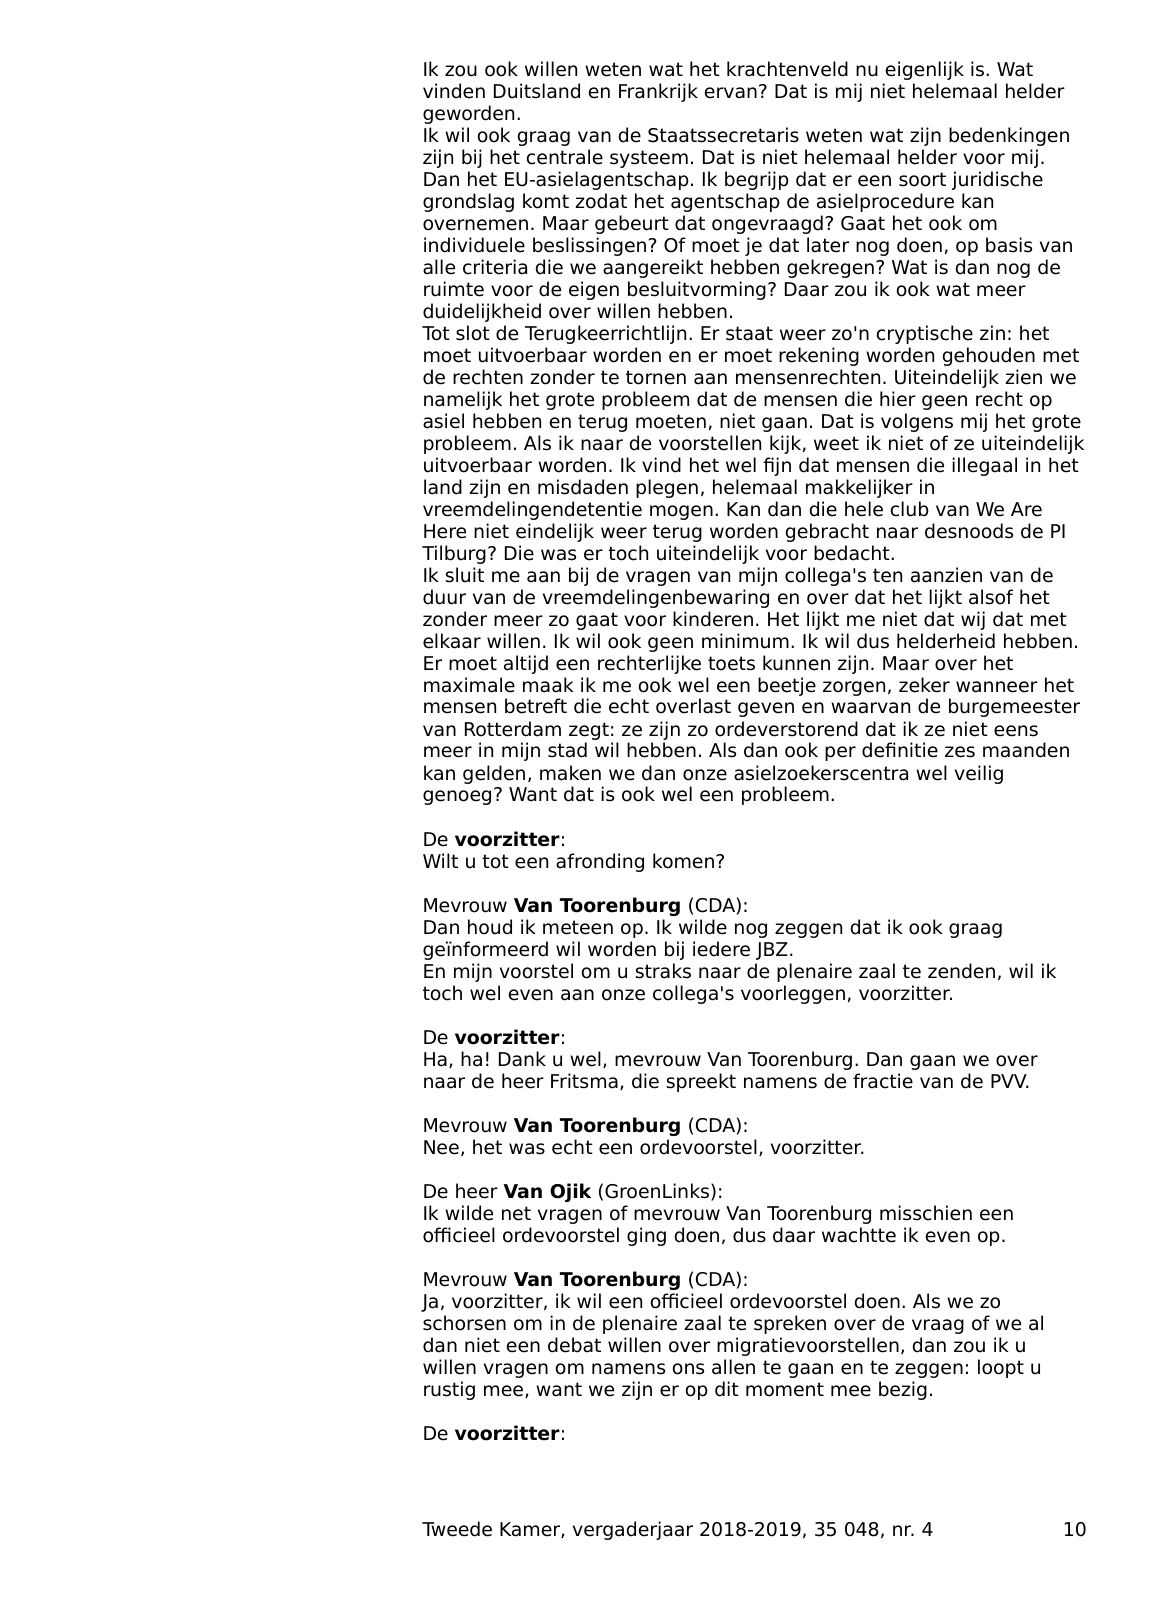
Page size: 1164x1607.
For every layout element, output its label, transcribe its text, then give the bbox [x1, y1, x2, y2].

text Dan houd ik meteen op. Ik wilde nog zeggen dat ik ook graag geïnformeerd wil worden bij iedere JBZ. [422, 917, 1087, 961]
text Wilt u tot een afronding komen? [422, 851, 1087, 872]
text De voorzitter: [422, 1027, 1087, 1049]
text Ja, voorzitter, ik wil een officieel ordevoorstel doen. Als we zo schorsen om in de plenaire zaal te spreken over de vraag of we al dan niet een debat willen over migratievoorstellen, dan zou ik u willen vragen om namens ons allen te gaan en te zeggen: loopt u rustig mee, want we zijn er op dit moment mee bezig. [422, 1291, 1087, 1401]
text Ha, ha! Dank u wel, mevrouw Van Toorenburg. Dan gaan we over naar de heer Fritsma, die spreekt namens de fractie van de PVV. [422, 1049, 1087, 1093]
text Nee, het was echt een ordevoorstel, voorzitter. [422, 1137, 1087, 1159]
text De voorzitter: [422, 1423, 1087, 1445]
text Ik wilde net vragen of mevrouw Van Toorenburg misschien een officieel ordevoorstel ging doen, dus daar wachtte ik even op. [422, 1203, 1087, 1247]
text De heer Van Ojik (GroenLinks): [422, 1181, 1087, 1203]
text Dan het EU-asielagentschap. Ik begrijp dat er een soort juridische grondslag komt zodat het agentschap de asielprocedure kan overnemen. Maar gebeurt dat ongevraagd? Gaat het ook om individuele beslissingen? Of moet je dat later nog doen, op basis van alle criteria die we aangereikt hebben gekregen? Wat is dan nog de ruimte voor de eigen besluitvorming? Daar zou ik ook wat meer duidelijkheid over willen hebben. [422, 169, 1087, 323]
text Mevrouw Van Toorenburg (CDA): [422, 1115, 1087, 1137]
text En mijn voorstel om u straks naar de plenaire zaal te zenden, wil ik toch wel even aan onze collega's voorleggen, voorzitter. [422, 961, 1087, 1004]
text Mevrouw Van Toorenburg (CDA): [422, 895, 1087, 917]
text Mevrouw Van Toorenburg (CDA): [422, 1269, 1087, 1291]
text Ik wil ook graag van de Staatssecretaris weten wat zijn bedenkingen zijn bij het centrale systeem. Dat is niet helemaal helder voor mij. [422, 125, 1087, 169]
text Ik zou ook willen weten wat het krachtenveld nu eigenlijk is. Wat vinden Duitsland en Frankrijk ervan? Dat is mij niet helemaal helder geworden. [422, 59, 1087, 125]
text Tot slot de Terugkeerrichtlijn. Er staat weer zo'n cryptische zin: het moet uitvoerbaar worden en er moet rekening worden gehouden met de rechten zonder te tornen aan mensenrechten. Uiteindelijk zien we namelijk het grote probleem dat de mensen die hier geen recht op asiel hebben en terug moeten, niet gaan. Dat is volgens mij het grote probleem. Als ik naar de voorstellen kijk, weet ik niet of ze uiteindelijk uitvoerbaar worden. Ik vind het wel fijn dat mensen die illegaal in het land zijn en misdaden plegen, helemaal makkelijker in vreemdelingendetentie mogen. Kan dan die hele club van We Are Here niet eindelijk weer terug worden gebracht naar desnoods de PI Tilburg? Die was er toch uiteindelijk voor bedacht. [422, 323, 1087, 564]
text De voorzitter: [422, 828, 1087, 851]
text Ik sluit me aan bij de vragen van mijn collega's ten aanzien van de duur van de vreemdelingenbewaring en over dat het lijkt alsof het zonder meer zo gaat voor kinderen. Het lijkt me niet dat wij dat met elkaar willen. Ik wil ook geen minimum. Ik wil dus helderheid hebben. Er moet altijd een rechterlijke toets kunnen zijn. Maar over het maximale maak ik me ook wel een beetje zorgen, zeker wanneer het mensen betreft die echt overlast geven en waarvan de burgemeester van Rotterdam zegt: ze zijn zo ordeverstorend dat ik ze niet eens meer in mijn stad wil hebben. Als dan ook per definitie zes maanden kan gelden, maken we dan onze asielzoekerscentra wel veilig genoeg? Want dat is ook wel een probleem. [422, 564, 1087, 806]
